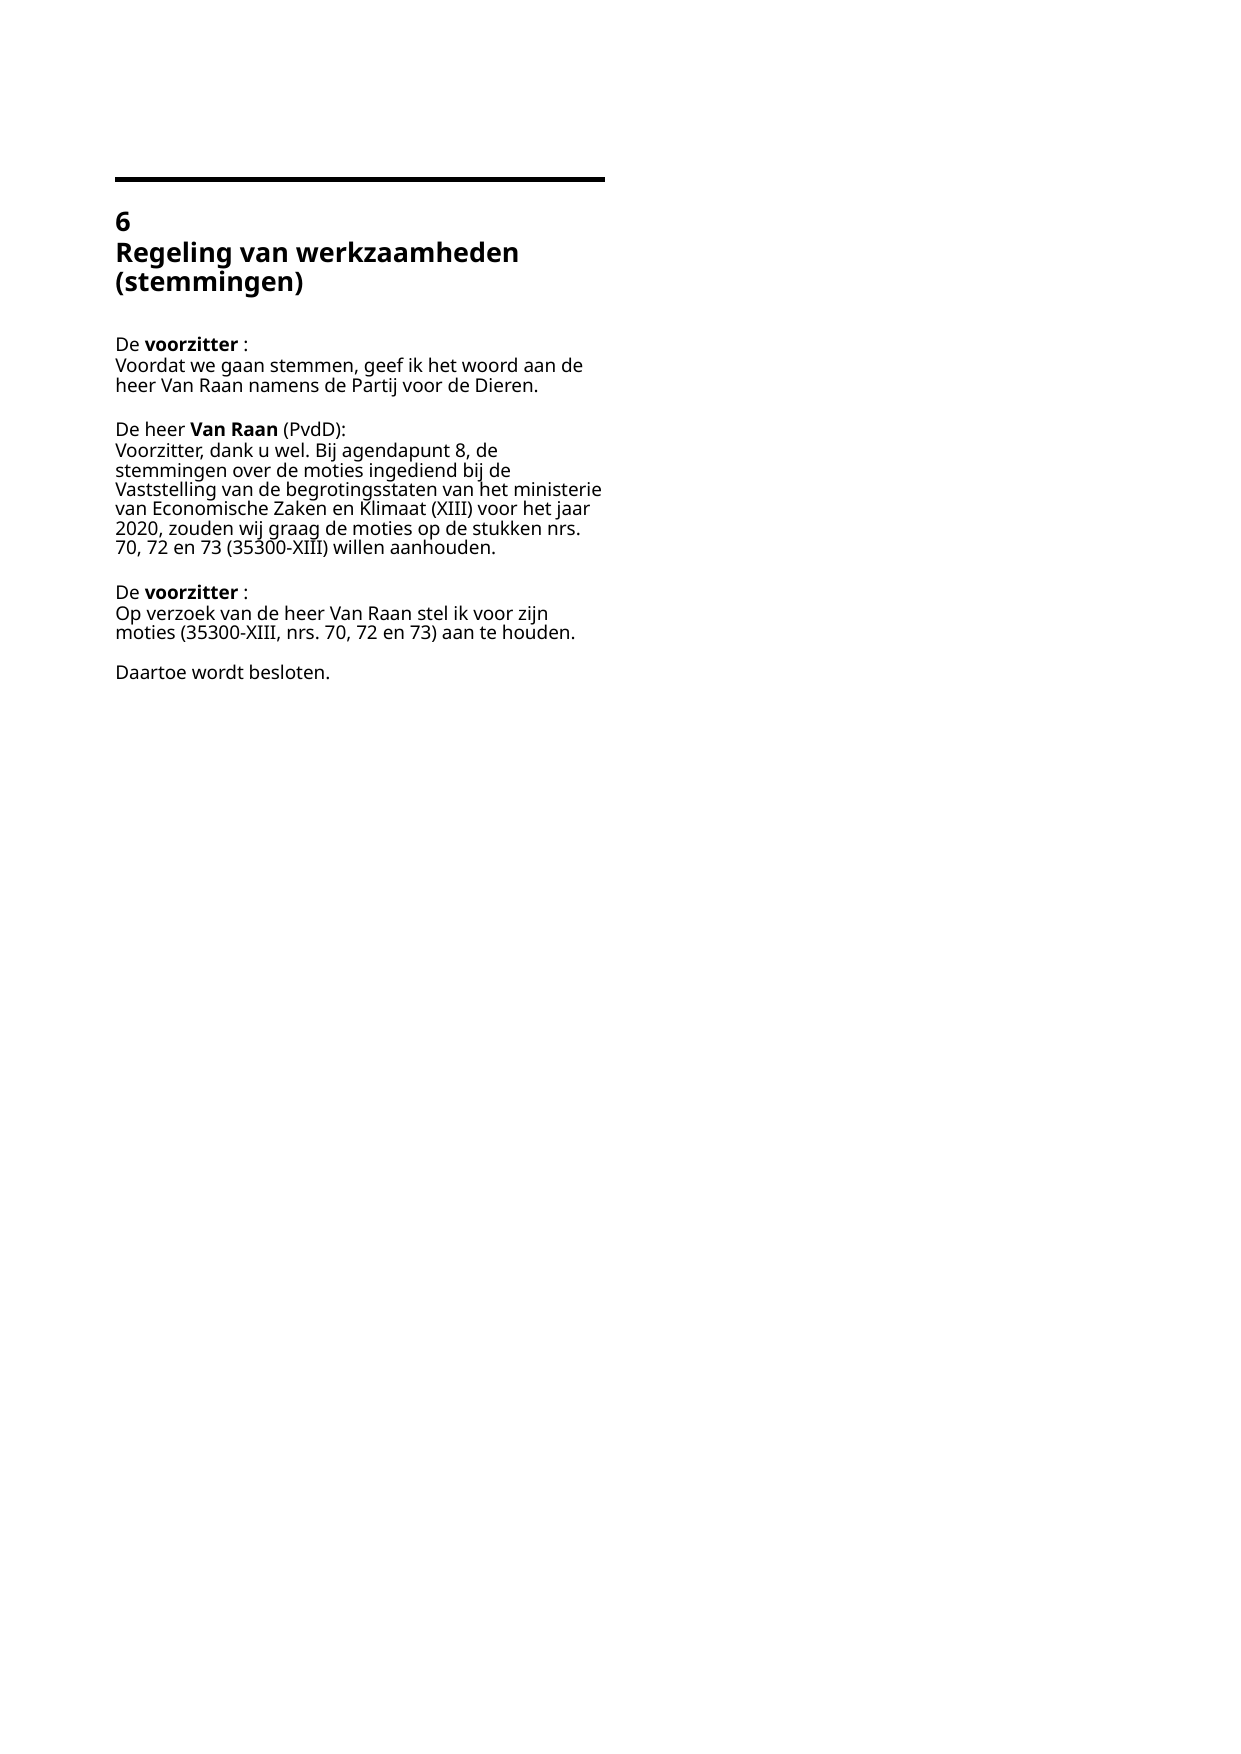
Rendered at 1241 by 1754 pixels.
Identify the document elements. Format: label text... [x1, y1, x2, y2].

text 6 [115, 203, 605, 239]
text De voorzitter : [115, 579, 605, 604]
text Regeling van werkzaamheden (stemmingen) [115, 239, 605, 312]
text Op verzoek van de heer Van Raan stel ik voor zijn moties (35300-XIII, nrs. 70, 72 en 73) aan te houden. [115, 604, 605, 643]
text Daartoe wordt besloten. [115, 664, 605, 683]
text Voordat we gaan stemmen, geef ik het woord aan de heer Van Raan namens de Partij voor de Dieren. [115, 357, 605, 396]
text De voorzitter : [115, 332, 605, 357]
text De heer Van Raan (PvdD): [115, 417, 605, 442]
text Voorzitter, dank u wel. Bij agendapunt 8, de stemmingen over de moties ingediend bij de Vaststelling van de begrotingsstaten van het ministerie van Economische Zaken en Klimaat (XIII) voor het jaar 2020, zouden wij graag de moties op de stukken nrs. 70, 72 en 73 (35300-XIII) willen aanhouden. [115, 442, 605, 558]
